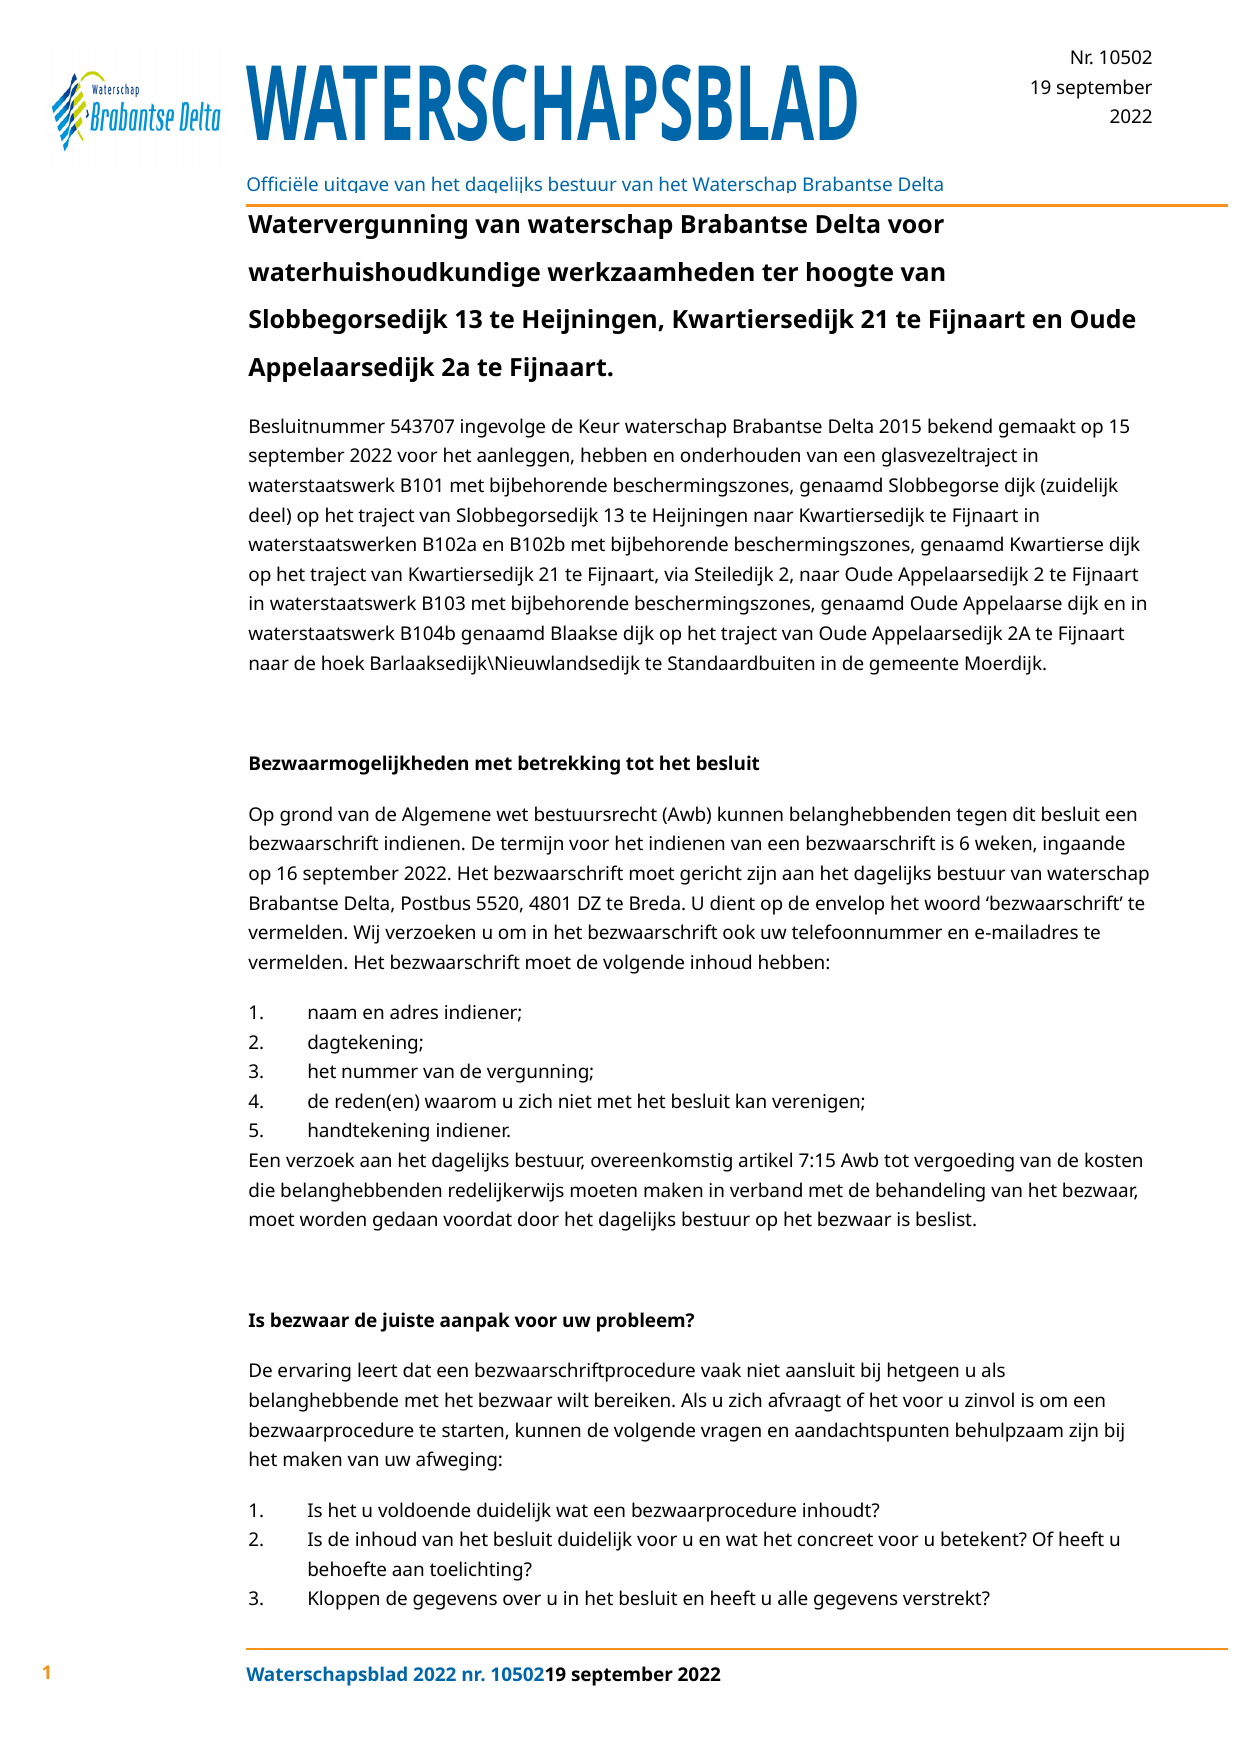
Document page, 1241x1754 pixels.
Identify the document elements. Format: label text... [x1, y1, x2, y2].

list dagtekening; [248, 1029, 1152, 1055]
text Een verzoek aan het dagelijks bestuur, overeenkomstig artikel 7:15 Awb tot vergoeding van de kosten die belanghebbenden redelijkerwijs moeten maken in verband met de behandeling van het bezwaar, moet worden gedaan voordat door het dagelijks bestuur op het bezwaar is beslist. [248, 1147, 1152, 1232]
text Watervergunning van waterschap Brabantse Delta voor waterhuishoudkundige werkzaamheden ter hoogte van Slobbegorsedijk 13 te Heijningen, Kwartiersedijk 21 te Fijnaart en Oude Appelaarsedijk 2a te Fijnaart. [248, 207, 1152, 384]
list Is de inhoud van het besluit duidelijk voor u en wat het concreet voor u betekent? Of heeft u behoefte aan toelichting? [248, 1526, 1152, 1582]
text Besluitnummer 543707 ingevolge de Keur waterschap Brabantse Delta 2015 bekend gemaakt op 15 september 2022 voor het aanleggen, hebben en onderhouden van een glasvezeltraject in waterstaatswerk B101 met bijbehorende beschermingszones, genaamd Slobbegorse dijk (zuidelijk deel) op het traject van Slobbegorsedijk 13 te Heijningen naar Kwartiersedijk te Fijnaart in waterstaatswerken B102a en B102b met bijbehorende beschermingszones, genaamd Kwartierse dijk op het traject van Kwartiersedijk 21 te Fijnaart, via Steiledijk 2, naar Oude Appelaarsedijk 2 te Fijnaart in waterstaatswerk B103 met bijbehorende beschermingszones, genaamd Oude Appelaarse dijk en in waterstaatswerk B104b genaamd Blaakse dijk op het traject van Oude Appelaarsedijk 2A te Fijnaart naar de hoek Barlaaksedijk\Nieuwlandsedijk te Standaardbuiten in de gemeente Moerdijk. [248, 413, 1152, 676]
list het nummer van de vergunning; [248, 1058, 1152, 1084]
list Is het u voldoende duidelijk wat een bezwaarprocedure inhoudt? [248, 1497, 1152, 1523]
list naam en adres indiener; [248, 999, 1152, 1025]
text Op grond van de Algemene wet bestuursrecht (Awb) kunnen belanghebbenden tegen dit besluit een bezwaarschrift indienen. De termijn voor het indienen van een bezwaarschrift is 6 weken, ingaande op 16 september 2022. Het bezwaarschrift moet gericht zijn aan het dagelijks bestuur van waterschap Brabantse Delta, Postbus 5520, 4801 DZ te Breda. U dient op de envelop het woord ‘bezwaarschrift’ te vermelden. Wij verzoeken u om in het bezwaarschrift ook uw telefoonnummer en e‑mailadres te vermelden. Het bezwaarschrift moet de volgende inhoud hebben: [248, 801, 1152, 975]
list Kloppen de gegevens over u in het besluit en heeft u alle gegevens verstrekt? [248, 1586, 1152, 1611]
text De ervaring leert dat een bezwaarschriftprocedure vaak niet aansluit bij hetgeen u als belanghebbende met het bezwaar wilt bereiken. Als u zich afvraagt of het voor u zinvol is om een bezwaarprocedure te starten, kunnen de volgende vragen en aandachtspunten behulpzaam zijn bij het maken van uw afweging: [248, 1358, 1152, 1472]
text Bezwaarmogelijkheden met betrekking tot het besluit [248, 751, 1152, 776]
list de reden(en) waarom u zich niet met het besluit kan verenigen; [248, 1088, 1152, 1114]
list handtekening indiener. [248, 1118, 1152, 1143]
picture [41, 47, 231, 172]
text Is bezwaar de juiste aanpak voor uw probleem? [248, 1307, 1152, 1333]
